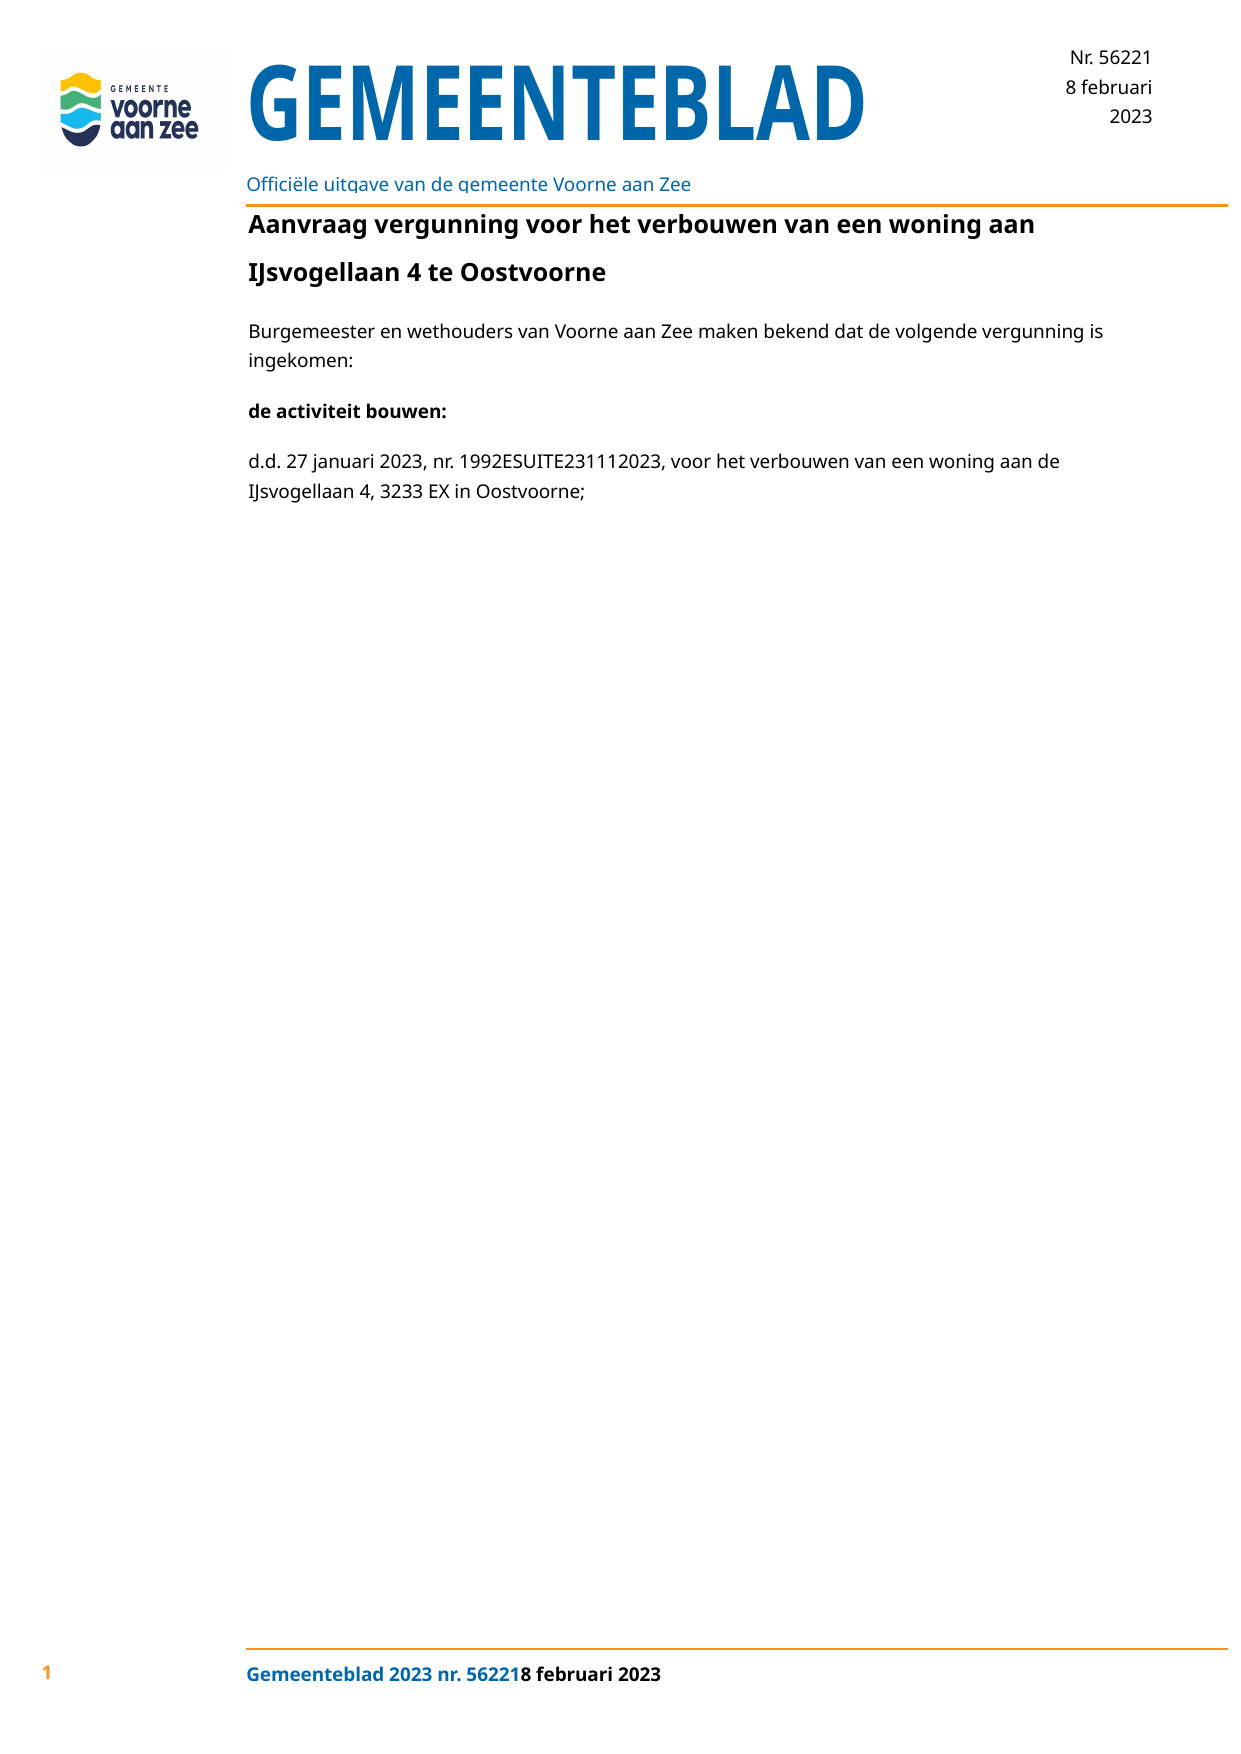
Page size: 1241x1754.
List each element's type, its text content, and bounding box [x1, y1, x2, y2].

text Burgemeester en wethouders van Voorne aan Zee maken bekend dat de volgende vergunning is ingekomen: [248, 318, 1152, 373]
text de activiteit bouwen: [248, 398, 1152, 424]
text d.d. 27 januari 2023, nr. 1992ESUITE231112023, voor het verbouwen van een woning aan de IJsvogellaan 4, 3233 EX in Oostvoorne; [248, 448, 1152, 504]
picture [41, 47, 231, 172]
text Aanvraag vergunning voor het verbouwen van een woning aan IJsvogellaan 4 te Oostvoorne [248, 207, 1152, 288]
